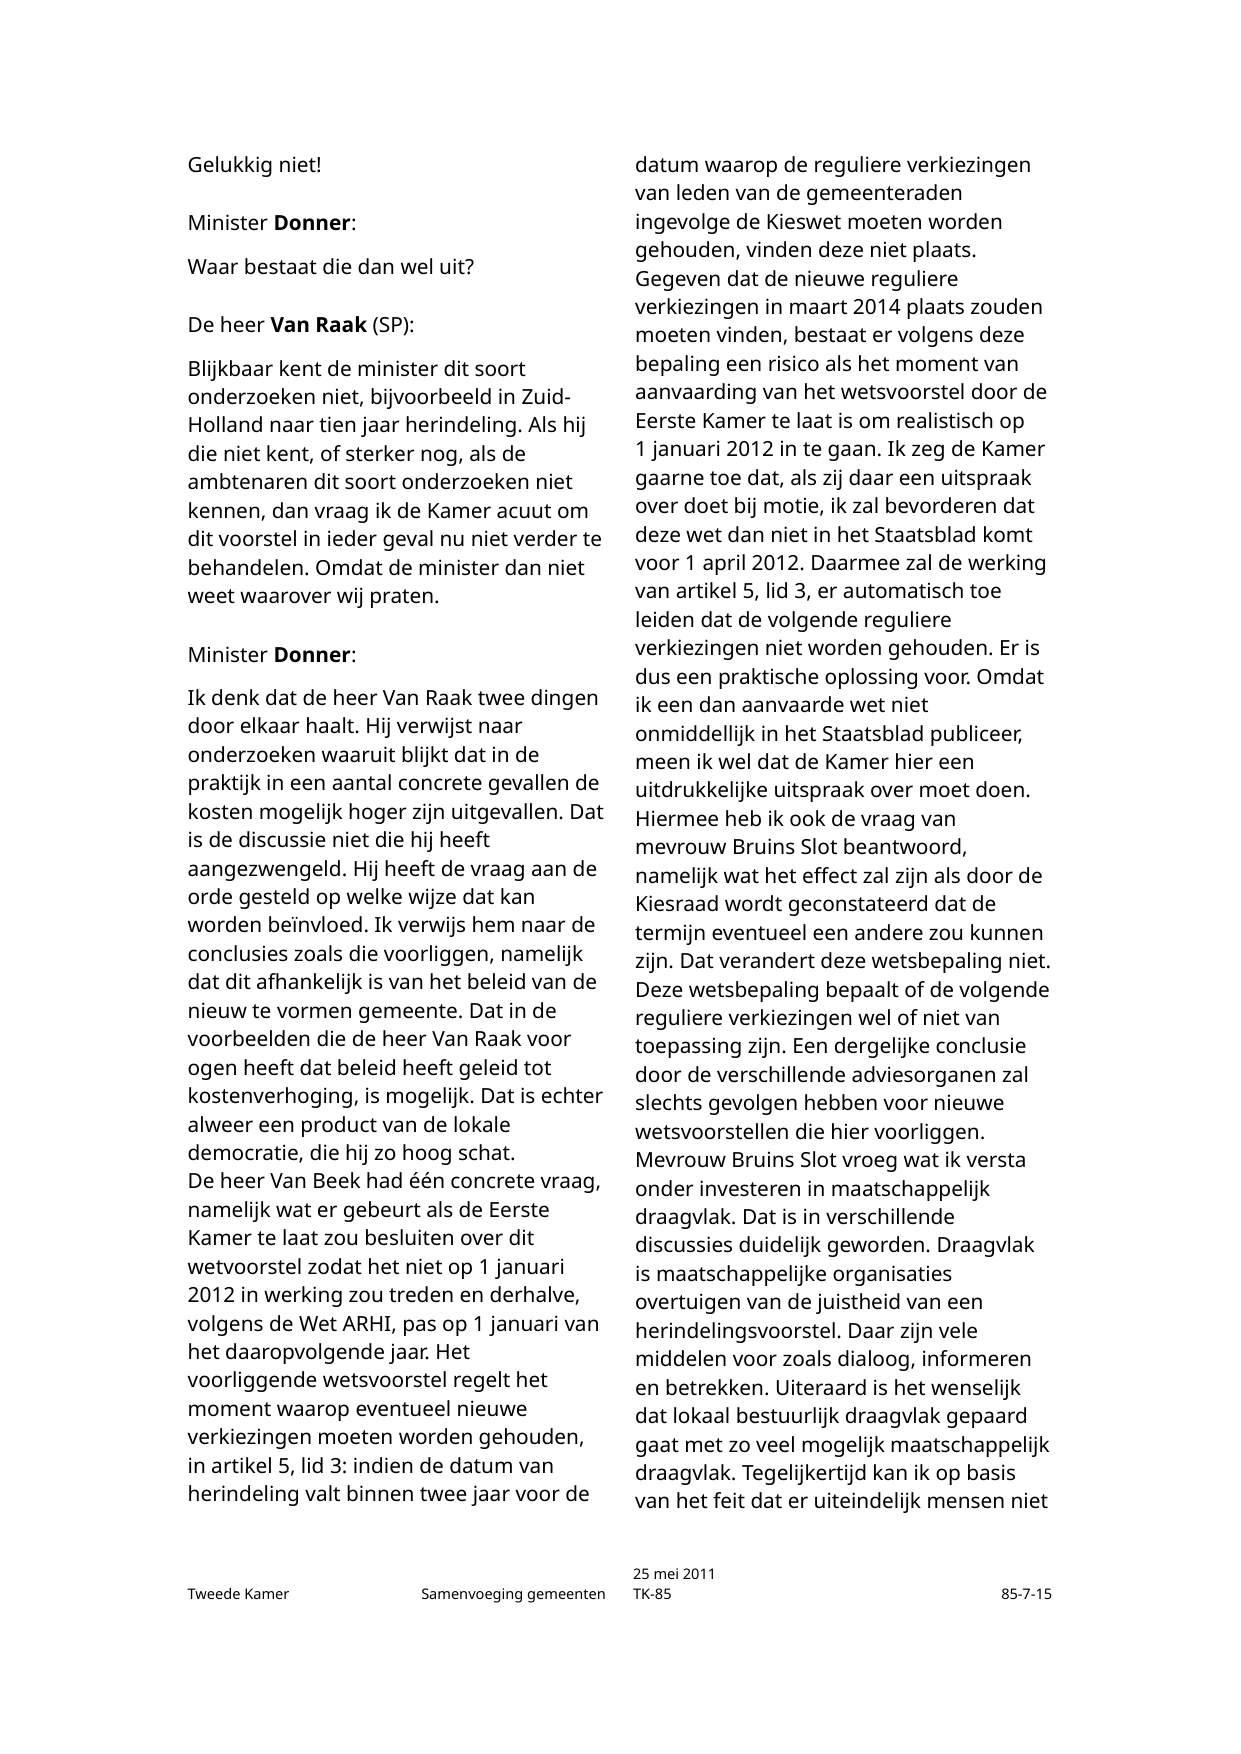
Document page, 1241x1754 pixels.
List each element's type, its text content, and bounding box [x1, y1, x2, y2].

text De heer Van Raak (SP): [187, 310, 605, 339]
text Hiermee heb ik ook de vraag van mevrouw Bruins Slot beantwoord, namelijk wat het effect zal zijn als door de Kiesraad wordt geconstateerd dat de termijn eventueel een andere zou kunnen zijn. Dat verandert deze wetsbepaling niet. Deze wetsbepaling bepaalt of de volgende reguliere verkiezingen wel of niet van toepassing zijn. Een dergelijke conclusie door de verschillende adviesorganen zal slechts gevolgen hebben voor nieuwe wetsvoorstellen die hier voorliggen. [635, 804, 1053, 1145]
text De heer Van Beek had één concrete vraag, namelijk wat er gebeurt als de Eerste Kamer te laat zou besluiten over dit wetvoorstel zodat het niet op 1 januari 2012 in werking zou treden en derhalve, volgens de Wet ARHI, pas op 1 januari van het daaropvolgende jaar. Het voorliggende wetsvoorstel regelt het moment waarop eventueel nieuwe verkiezingen moeten worden gehouden, in artikel 5, lid 3: indien de datum van herindeling valt binnen twee jaar voor de [187, 1167, 605, 1508]
text datum waarop de reguliere verkiezingen van leden van de gemeenteraden ingevolge de Kieswet moeten worden gehouden, vinden deze niet plaats. Gegeven dat de nieuwe reguliere verkiezingen in maart 2014 plaats zouden moeten vinden, bestaat er volgens deze bepaling een risico als het moment van aanvaarding van het wetsvoorstel door de Eerste Kamer te laat is om realistisch op 1 januari 2012 in te gaan. Ik zeg de Kamer gaarne toe dat, als zij daar een uitspraak over doet bij motie, ik zal bevorderen dat deze wet dan niet in het Staatsblad komt voor 1 april 2012. Daarmee zal de werking van artikel 5, lid 3, er automatisch toe leiden dat de volgende reguliere verkiezingen niet worden gehouden. Er is dus een praktische oplossing voor. Omdat ik een dan aanvaarde wet niet onmiddellijk in het Staatsblad publiceer, meen ik wel dat de Kamer hier een uitdrukkelijke uitspraak over moet doen. [635, 150, 1053, 804]
text Blijkbaar kent de minister dit soort onderzoeken niet, bijvoorbeeld in Zuid-Holland naar tien jaar herindeling. Als hij die niet kent, of sterker nog, als de ambtenaren dit soort onderzoeken niet kennen, dan vraag ik de Kamer acuut om dit voorstel in ieder geval nu niet verder te behandelen. Omdat de minister dan niet weet waarover wij praten. [187, 354, 605, 610]
text Gelukkig niet! [187, 150, 605, 178]
text Waar bestaat die dan wel uit? [187, 252, 605, 280]
text Ik denk dat de heer Van Raak twee dingen door elkaar haalt. Hij verwijst naar onderzoeken waaruit blijkt dat in de praktijk in een aantal concrete gevallen de kosten mogelijk hoger zijn uitgevallen. Dat is de discussie niet die hij heeft aangezwengeld. Hij heeft de vraag aan de orde gesteld op welke wijze dat kan worden beïnvloed. Ik verwijs hem naar de conclusies zoals die voorliggen, namelijk dat dit afhankelijk is van het beleid van de nieuw te vormen gemeente. Dat in de voorbeelden die de heer Van Raak voor ogen heeft dat beleid heeft geleid tot kostenverhoging, is mogelijk. Dat is echter alweer een product van de lokale democratie, die hij zo hoog schat. [187, 683, 605, 1167]
text Minister Donner: [187, 640, 605, 668]
text Mevrouw Bruins Slot vroeg wat ik versta onder investeren in maatschappelijk draagvlak. Dat is in verschillende discussies duidelijk geworden. Draagvlak is maatschappelijke organisaties overtuigen van de juistheid van een herindelingsvoorstel. Daar zijn vele middelen voor zoals dialoog, informeren en betrekken. Uiteraard is het wenselijk dat lokaal bestuurlijk draagvlak gepaard gaat met zo veel mogelijk maatschappelijk draagvlak. Tegelijkertijd kan ik op basis van het feit dat er uiteindelijk mensen niet [635, 1145, 1053, 1515]
text Minister Donner: [187, 208, 605, 237]
